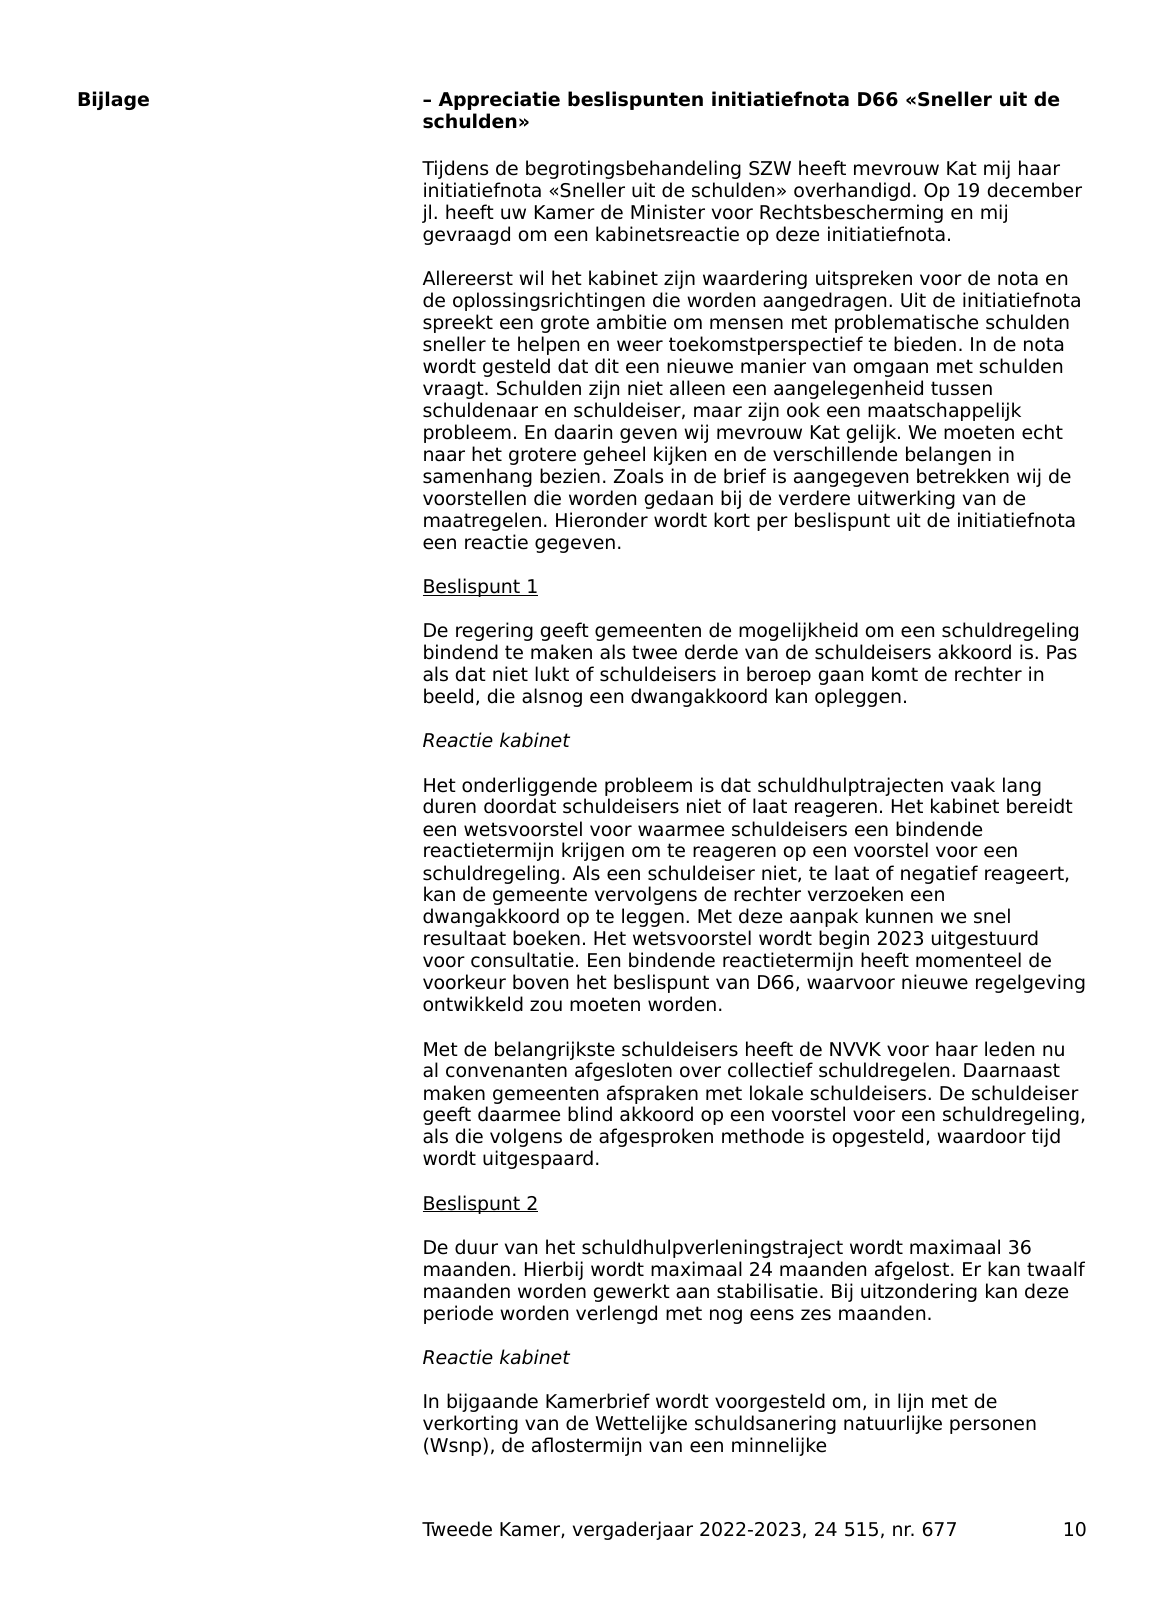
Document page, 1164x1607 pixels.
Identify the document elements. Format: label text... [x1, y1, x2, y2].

text De duur van het schuldhulpverleningstraject wordt maximaal 36 maanden. Hierbij wordt maximaal 24 maanden afgelost. Er kan twaalf maanden worden gewerkt aan stabilisatie. Bij uitzondering kan deze periode worden verlengd met nog eens zes maanden. [422, 1237, 1087, 1324]
text Tijdens de begrotingsbehandeling SZW heeft mevrouw Kat mij haar initiatiefnota «Sneller uit de schulden» overhandigd. Op 19 december jl. heeft uw Kamer de Minister voor Rechtsbescherming en mij gevraagd om een kabinetsreactie op deze initiatiefnota. [422, 158, 1087, 246]
subtitle Reactie kabinet [422, 1347, 1087, 1369]
text Allereerst wil het kabinet zijn waardering uitspreken voor de nota en de oplossingsrichtingen die worden aangedragen. Uit de initiatiefnota spreekt een grote ambitie om mensen met problematische schulden sneller te helpen en weer toekomstperspectief te bieden. In de nota wordt gesteld dat dit een nieuwe manier van omgaan met schulden vraagt. Schulden zijn niet alleen een aangelegenheid tussen schuldenaar en schuldeiser, maar zijn ook een maatschappelijk probleem. En daarin geven wij mevrouw Kat gelijk. We moeten echt naar het grotere geheel kijken en de verschillende belangen in samenhang bezien. Zoals in de brief is aangegeven betrekken wij de voorstellen die worden gedaan bij de verdere uitwerking van de maatregelen. Hieronder wordt kort per beslispunt uit de initiatiefnota een reactie gegeven. [422, 268, 1087, 554]
subtitle Beslispunt 2 [422, 1192, 1087, 1214]
subtitle Beslispunt 1 [422, 576, 1087, 598]
text In bijgaande Kamerbrief wordt voorgesteld om, in lijn met de verkorting van de Wettelijke schuldsanering natuurlijke personen (Wsnp), de aflostermijn van een minnelijke [422, 1391, 1087, 1457]
subtitle Bijlage – Appreciatie beslispunten initiatiefnota D66 «Sneller uit de schulden» [77, 89, 1087, 133]
text De regering geeft gemeenten de mogelijkheid om een schuldregeling bindend te maken als twee derde van de schuldeisers akkoord is. Pas als dat niet lukt of schuldeisers in beroep gaan komt de rechter in beeld, die alsnog een dwangakkoord kan opleggen. [422, 620, 1087, 708]
text Met de belangrijkste schuldeisers heeft de NVVK voor haar leden nu al convenanten afgesloten over collectief schuldregelen. Daarnaast maken gemeenten afspraken met lokale schuldeisers. De schuldeiser geeft daarmee blind akkoord op een voorstel voor een schuldregeling, als die volgens de afgesproken methode is opgesteld, waardoor tijd wordt uitgespaard. [422, 1038, 1087, 1170]
subtitle Reactie kabinet [422, 730, 1087, 752]
text Het onderliggende probleem is dat schuldhulptrajecten vaak lang duren doordat schuldeisers niet of laat reageren. Het kabinet bereidt een wetsvoorstel voor waarmee schuldeisers een bindende reactietermijn krijgen om te reageren op een voorstel voor een schuldregeling. Als een schuldeiser niet, te laat of negatief reageert, kan de gemeente vervolgens de rechter verzoeken een dwangakkoord op te leggen. Met deze aanpak kunnen we snel resultaat boeken. Het wetsvoorstel wordt begin 2023 uitgestuurd voor consultatie. Een bindende reactietermijn heeft momenteel de voorkeur boven het beslispunt van D66, waarvoor nieuwe regelgeving ontwikkeld zou moeten worden. [422, 774, 1087, 1016]
